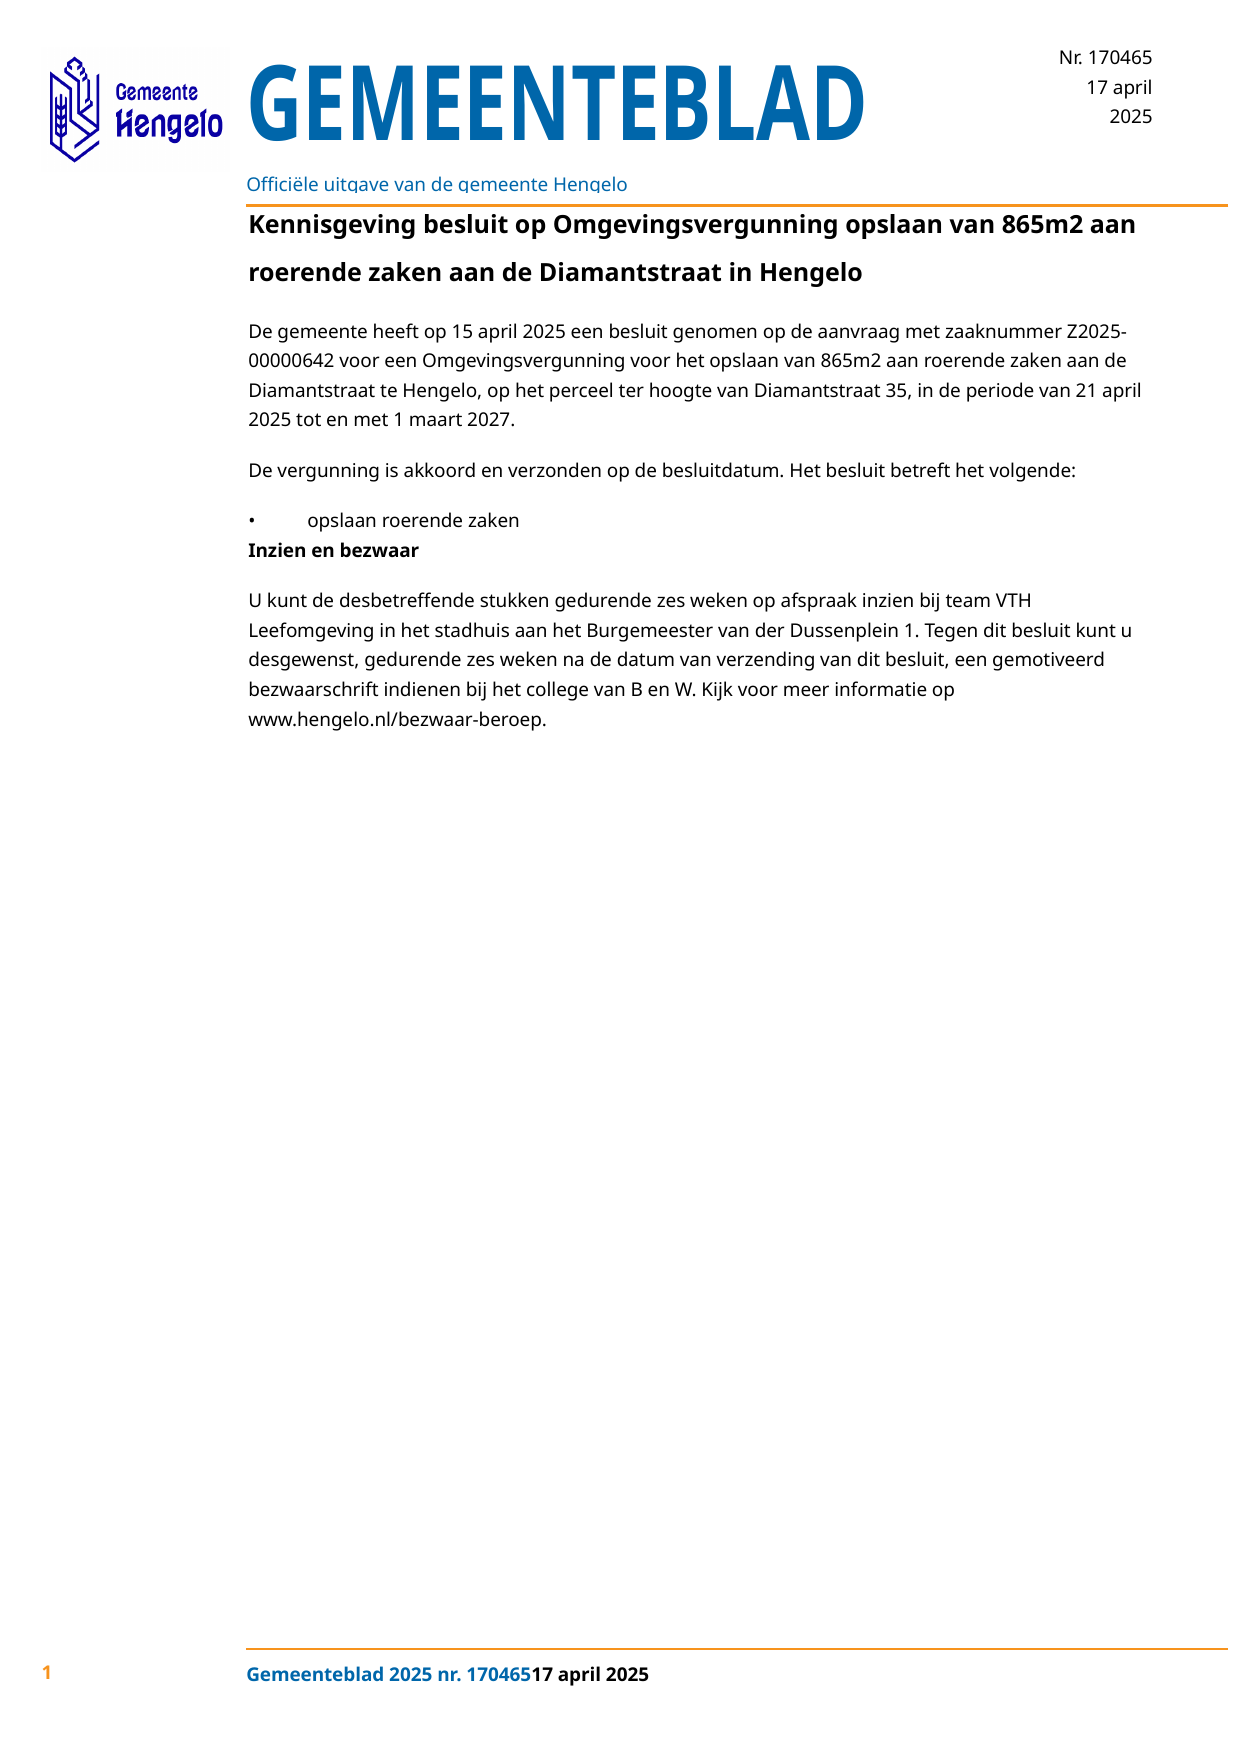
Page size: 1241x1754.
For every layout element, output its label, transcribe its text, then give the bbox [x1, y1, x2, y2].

list opslaan roerende zaken [248, 507, 1152, 533]
text U kunt de desbetreffende stukken gedurende zes weken op afspraak inzien bij team VTH Leefomgeving in het stadhuis aan het Burgemeester van der Dussenplein 1. Tegen dit besluit kunt u desgewenst, gedurende zes weken na de datum van verzending van dit besluit, een gemotiveerd bezwaarschrift indienen bij het college van B en W. Kijk voor meer informatie op www.hengelo.nl/bezwaar-beroep. [248, 587, 1152, 732]
text Kennisgeving besluit op Omgevingsvergunning opslaan van 865m2 aan roerende zaken aan de Diamantstraat in Hengelo [248, 207, 1152, 288]
text De gemeente heeft op 15 april 2025 een besluit genomen op de aanvraag met zaaknummer Z2025-00000642 voor een Omgevingsvergunning voor het opslaan van 865m2 aan roerende zaken aan de Diamantstraat te Hengelo, op het perceel ter hoogte van Diamantstraat 35, in de periode van 21 april 2025 tot en met 1 maart 2027. [248, 318, 1152, 432]
picture [41, 47, 231, 172]
text Inzien en bezwaar [248, 537, 1152, 563]
text De vergunning is akkoord en verzonden op de besluitdatum. Het besluit betreft het volgende: [248, 457, 1152, 483]
